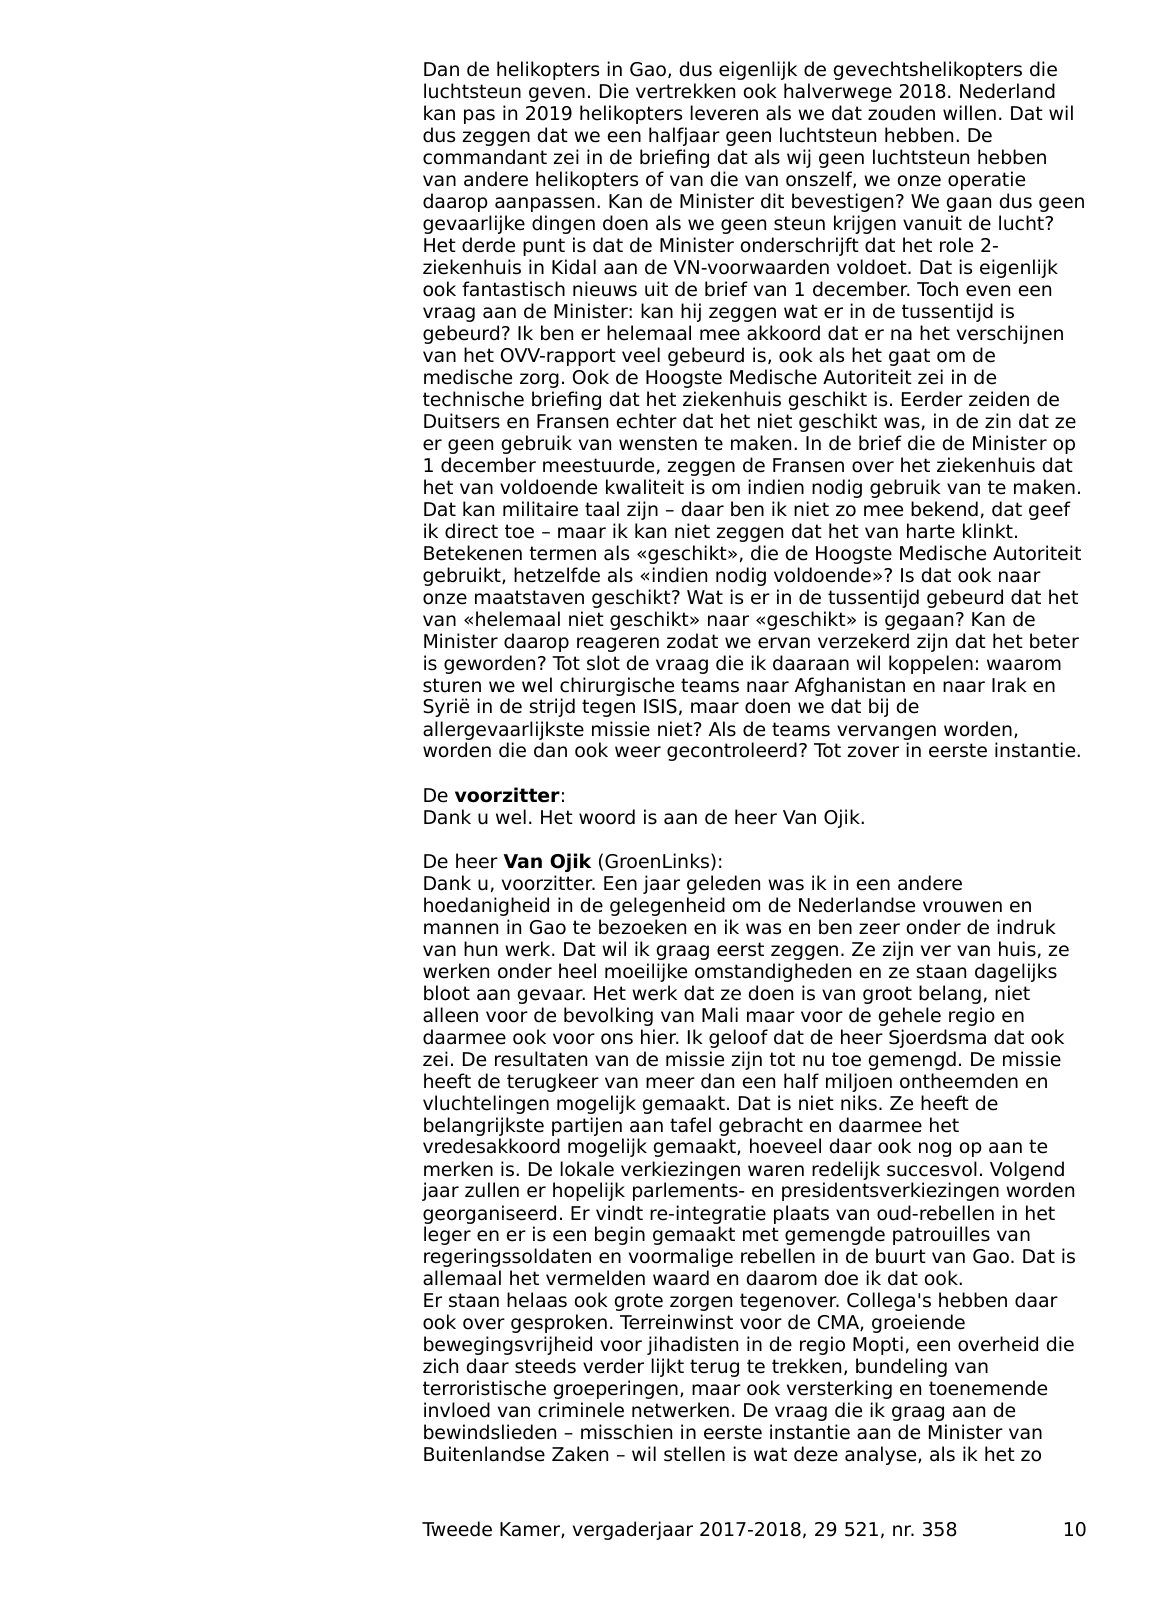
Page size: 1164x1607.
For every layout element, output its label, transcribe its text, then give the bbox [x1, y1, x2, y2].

text Dan de helikopters in Gao, dus eigenlijk de gevechtshelikopters die luchtsteun geven. Die vertrekken ook halverwege 2018. Nederland kan pas in 2019 helikopters leveren als we dat zouden willen. Dat wil dus zeggen dat we een halfjaar geen luchtsteun hebben. De commandant zei in de briefing dat als wij geen luchtsteun hebben van andere helikopters of van die van onszelf, we onze operatie daarop aanpassen. Kan de Minister dit bevestigen? We gaan dus geen gevaarlijke dingen doen als we geen steun krijgen vanuit de lucht? [422, 59, 1087, 235]
text Dank u wel. Het woord is aan de heer Van Ojik. [422, 807, 1087, 828]
text Het derde punt is dat de Minister onderschrijft dat het role 2-ziekenhuis in Kidal aan de VN-voorwaarden voldoet. Dat is eigenlijk ook fantastisch nieuws uit de brief van 1 december. Toch even een vraag aan de Minister: kan hij zeggen wat er in de tussentijd is gebeurd? Ik ben er helemaal mee akkoord dat er na het verschijnen van het OVV-rapport veel gebeurd is, ook als het gaat om de medische zorg. Ook de Hoogste Medische Autoriteit zei in de technische briefing dat het ziekenhuis geschikt is. Eerder zeiden de Duitsers en Fransen echter dat het niet geschikt was, in de zin dat ze er geen gebruik van wensten te maken. In de brief die de Minister op 1 december meestuurde, zeggen de Fransen over het ziekenhuis dat het van voldoende kwaliteit is om indien nodig gebruik van te maken. Dat kan militaire taal zijn – daar ben ik niet zo mee bekend, dat geef ik direct toe – maar ik kan niet zeggen dat het van harte klinkt. Betekenen termen als «geschikt», die de Hoogste Medische Autoriteit gebruikt, hetzelfde als «indien nodig voldoende»? Is dat ook naar onze maatstaven geschikt? Wat is er in de tussentijd gebeurd dat het van «helemaal niet geschikt» naar «geschikt» is gegaan? Kan de Minister daarop reageren zodat we ervan verzekerd zijn dat het beter is geworden? Tot slot de vraag die ik daaraan wil koppelen: waarom sturen we wel chirurgische teams naar Afghanistan en naar Irak en Syrië in de strijd tegen ISIS, maar doen we dat bij de allergevaarlijkste missie niet? Als de teams vervangen worden, worden die dan ook weer gecontroleerd? Tot zover in eerste instantie. [422, 235, 1087, 762]
text Dank u, voorzitter. Een jaar geleden was ik in een andere hoedanigheid in de gelegenheid om de Nederlandse vrouwen en mannen in Gao te bezoeken en ik was en ben zeer onder de indruk van hun werk. Dat wil ik graag eerst zeggen. Ze zijn ver van huis, ze werken onder heel moeilijke omstandigheden en ze staan dagelijks bloot aan gevaar. Het werk dat ze doen is van groot belang, niet alleen voor de bevolking van Mali maar voor de gehele regio en daarmee ook voor ons hier. Ik geloof dat de heer Sjoerdsma dat ook zei. De resultaten van de missie zijn tot nu toe gemengd. De missie heeft de terugkeer van meer dan een half miljoen ontheemden en vluchtelingen mogelijk gemaakt. Dat is niet niks. Ze heeft de belangrijkste partijen aan tafel gebracht en daarmee het vredesakkoord mogelijk gemaakt, hoeveel daar ook nog op aan te merken is. De lokale verkiezingen waren redelijk succesvol. Volgend jaar zullen er hopelijk parlements- en presidentsverkiezingen worden georganiseerd. Er vindt re-integratie plaats van oud-rebellen in het leger en er is een begin gemaakt met gemengde patrouilles van regeringssoldaten en voormalige rebellen in de buurt van Gao. Dat is allemaal het vermelden waard en daarom doe ik dat ook. [422, 873, 1087, 1290]
text De voorzitter: [422, 784, 1087, 807]
text Er staan helaas ook grote zorgen tegenover. Collega's hebben daar ook over gesproken. Terreinwinst voor de CMA, groeiende bewegingsvrijheid voor jihadisten in de regio Mopti, een overheid die zich daar steeds verder lijkt terug te trekken, bundeling van terroristische groeperingen, maar ook versterking en toenemende invloed van criminele netwerken. De vraag die ik graag aan de bewindslieden – misschien in eerste instantie aan de Minister van Buitenlandse Zaken – wil stellen is wat deze analyse, als ik het zo [422, 1290, 1087, 1466]
text De heer Van Ojik (GroenLinks): [422, 851, 1087, 873]
